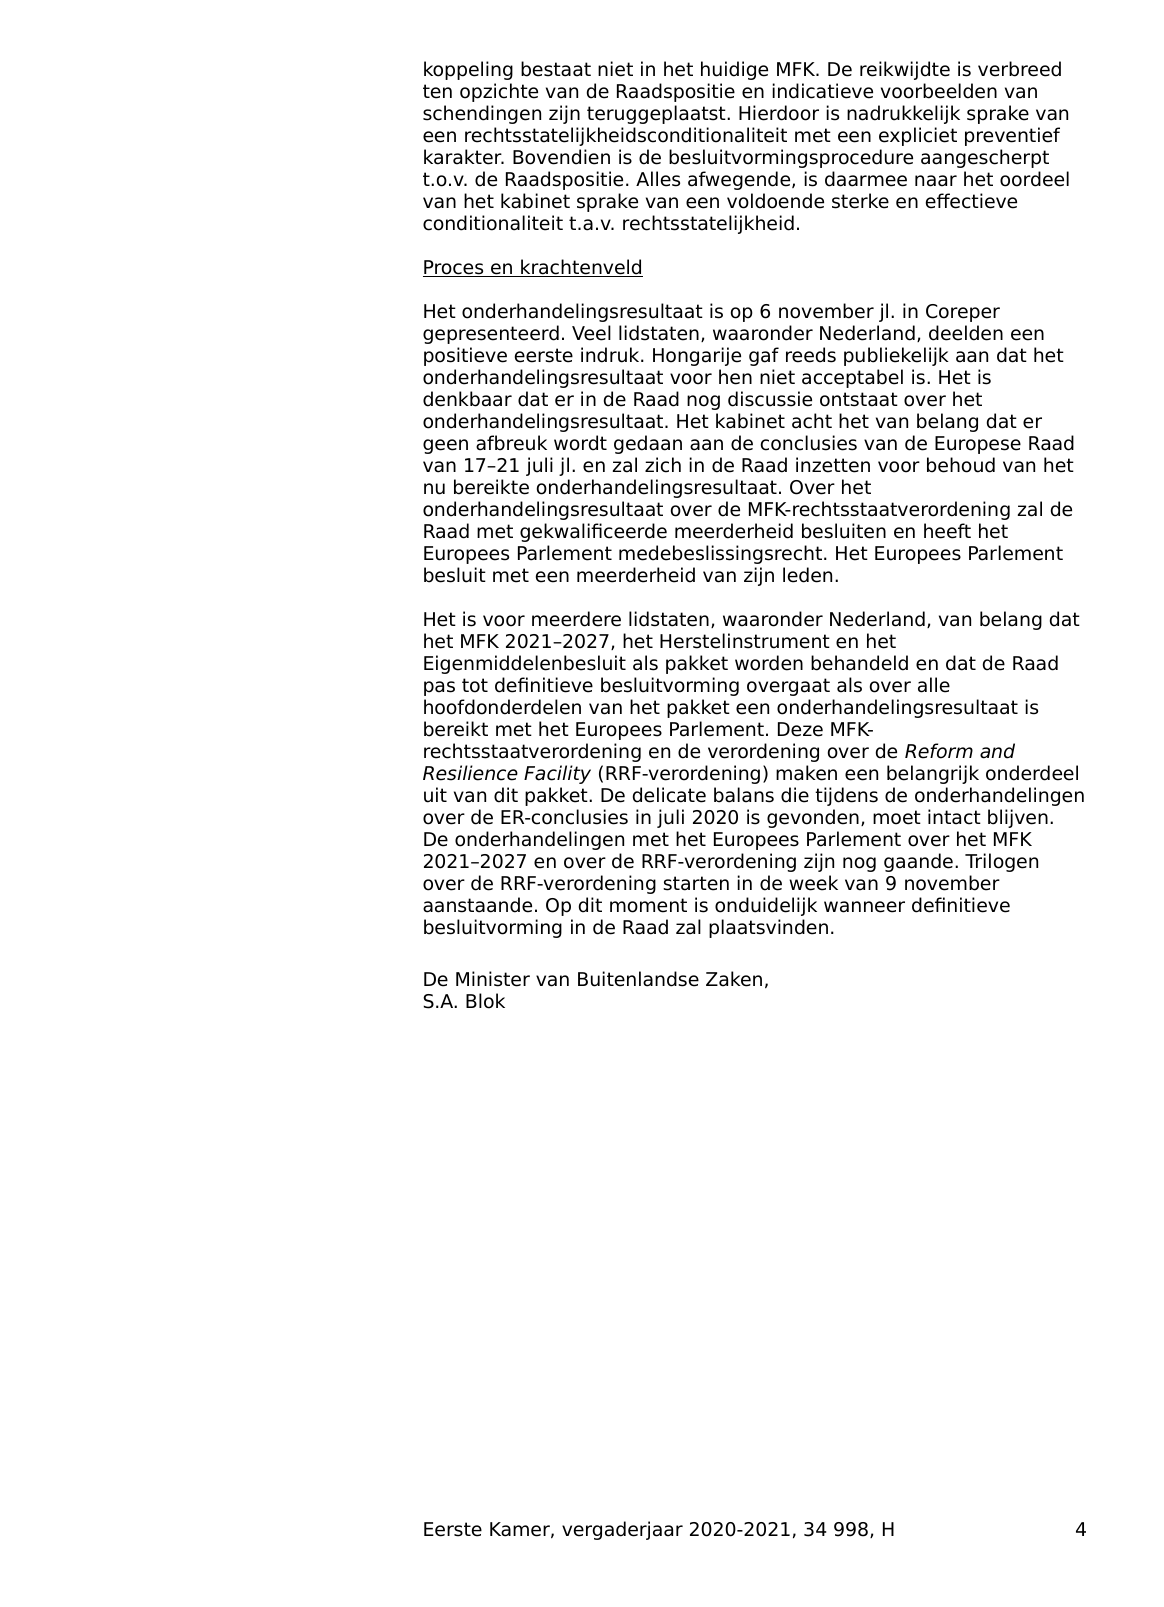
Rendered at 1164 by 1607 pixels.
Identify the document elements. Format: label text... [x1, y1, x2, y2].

text De Minister van Buitenlandse Zaken, S.A. Blok [422, 969, 1087, 1013]
text Het onderhandelingsresultaat is op 6 november jl. in Coreper gepresenteerd. Veel lidstaten, waaronder Nederland, deelden een positieve eerste indruk. Hongarije gaf reeds publiekelijk aan dat het onderhandelingsresultaat voor hen niet acceptabel is. Het is denkbaar dat er in de Raad nog discussie ontstaat over het onderhandelingsresultaat. Het kabinet acht het van belang dat er geen afbreuk wordt gedaan aan de conclusies van de Europese Raad van 17–21 juli jl. en zal zich in de Raad inzetten voor behoud van het nu bereikte onderhandelingsresultaat. Over het onderhandelingsresultaat over de MFK-rechtsstaatverordening zal de Raad met gekwalificeerde meerderheid besluiten en heeft het Europees Parlement medebeslissingsrecht. Het Europees Parlement besluit met een meerderheid van zijn leden. [422, 301, 1087, 587]
text koppeling bestaat niet in het huidige MFK. De reikwijdte is verbreed ten opzichte van de Raadspositie en indicatieve voorbeelden van schendingen zijn teruggeplaatst. Hierdoor is nadrukkelijk sprake van een rechtsstatelijkheidsconditionaliteit met een expliciet preventief karakter. Bovendien is de besluitvormingsprocedure aangescherpt t.o.v. de Raadspositie. Alles afwegende, is daarmee naar het oordeel van het kabinet sprake van een voldoende sterke en effectieve conditionaliteit t.a.v. rechtsstatelijkheid. [422, 59, 1087, 235]
subtitle Proces en krachtenveld [422, 257, 1087, 279]
text Het is voor meerdere lidstaten, waaronder Nederland, van belang dat het MFK 2021–2027, het Herstelinstrument en het Eigenmiddelenbesluit als pakket worden behandeld en dat de Raad pas tot definitieve besluitvorming overgaat als over alle hoofdonderdelen van het pakket een onderhandelingsresultaat is bereikt met het Europees Parlement. Deze MFK-rechtsstaatverordening en de verordening over de Reform and Resilience Facility (RRF-verordening) maken een belangrijk onderdeel uit van dit pakket. De delicate balans die tijdens de onderhandelingen over de ER-conclusies in juli 2020 is gevonden, moet intact blijven. De onderhandelingen met het Europees Parlement over het MFK 2021–2027 en over de RRF-verordening zijn nog gaande. Trilogen over de RRF-verordening starten in de week van 9 november aanstaande. Op dit moment is onduidelijk wanneer definitieve besluitvorming in de Raad zal plaatsvinden. [422, 609, 1087, 939]
